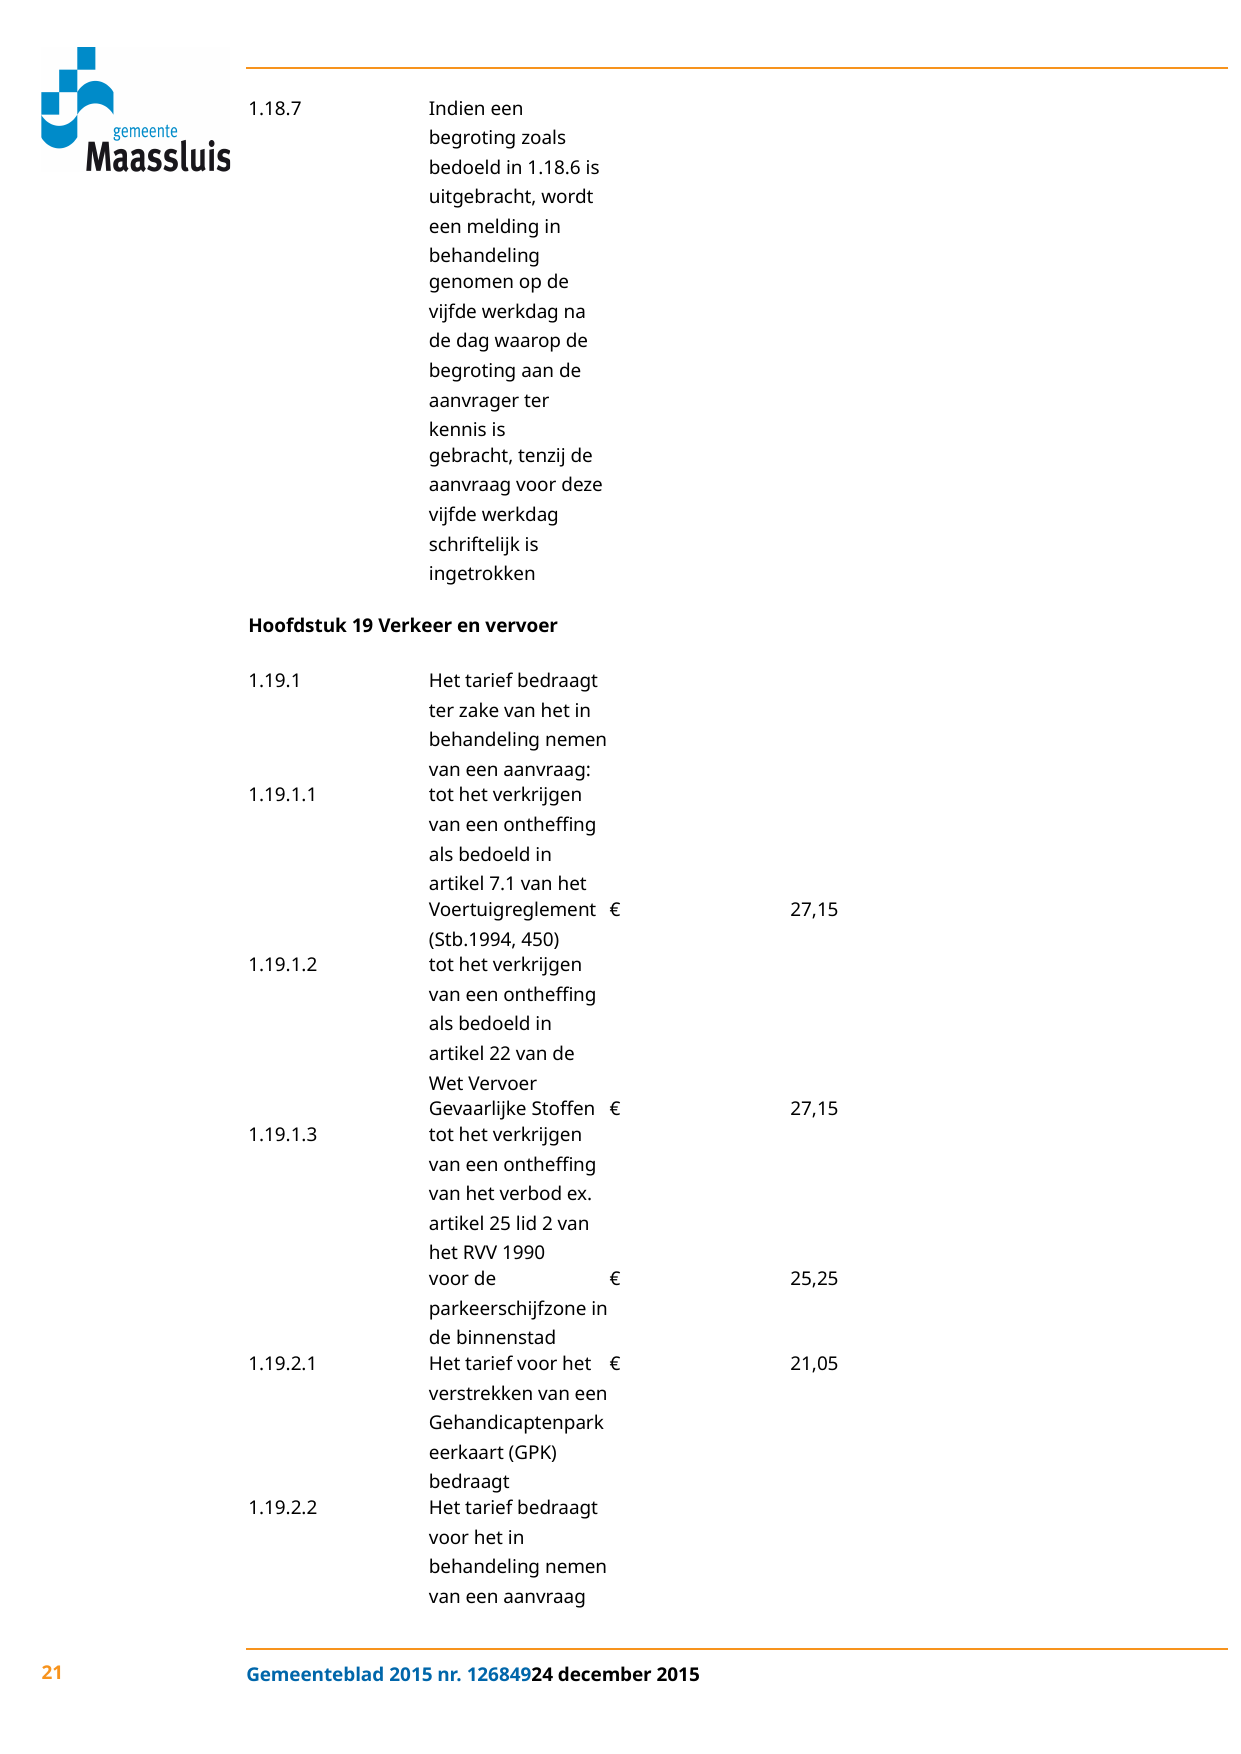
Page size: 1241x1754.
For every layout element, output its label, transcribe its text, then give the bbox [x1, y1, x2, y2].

table_cell [248, 586, 429, 612]
table_cell gebracht, tenzij de aanvraag voor deze vijfde werkdag schriftelijk is ingetrokken [429, 442, 609, 586]
table_cell 27,15 [790, 896, 971, 951]
table_cell voor de parkeerschijfzone in de binnenstad [429, 1265, 609, 1350]
table_cell [248, 1265, 429, 1350]
table_cell Gevaarlijke Stoffen [429, 1096, 609, 1121]
table_cell [609, 1494, 790, 1609]
table_cell [790, 951, 971, 1096]
table_cell [971, 442, 1152, 586]
table_cell genomen op de vijfde werkdag na de dag waarop de begroting aan de aanvrager ter kennis is [429, 269, 609, 442]
table_cell [429, 586, 609, 612]
table_cell [790, 442, 971, 586]
table_cell [609, 269, 790, 442]
table_cell [790, 782, 971, 896]
table_cell [609, 586, 790, 612]
picture [41, 47, 231, 172]
table_cell [790, 1494, 971, 1609]
table_cell € [609, 1096, 790, 1121]
table_cell 27,15 [790, 1096, 971, 1121]
table_cell [971, 1494, 1152, 1609]
table_cell [971, 951, 1152, 1096]
table_cell € [609, 1350, 790, 1494]
table_cell [971, 269, 1152, 442]
table_cell [971, 1096, 1152, 1121]
table_cell [971, 896, 1152, 951]
table_cell [609, 1121, 790, 1265]
table_cell 1.19.1.2 [248, 951, 429, 1096]
table_cell 21,05 [790, 1350, 971, 1494]
table_cell € [609, 1265, 790, 1350]
table_cell 1.19.2.2 [248, 1494, 429, 1609]
table_cell 1.19.2.1 [248, 1350, 429, 1494]
table_cell [248, 442, 429, 586]
table_cell [248, 269, 429, 442]
table_cell Het tarief bedraagt voor het in behandeling nemen van een aanvraag [429, 1494, 609, 1609]
table_cell [248, 1096, 429, 1121]
table_cell 25,25 [790, 1265, 971, 1350]
table_cell Voertuigreglement (Stb.1994, 450) [429, 896, 609, 951]
table_cell [790, 95, 971, 268]
table_cell [971, 95, 1152, 268]
table_cell € [609, 896, 790, 951]
table_cell tot het verkrijgen van een ontheffing als bedoeld in artikel 22 van de Wet Vervoer [429, 951, 609, 1096]
table_cell [790, 667, 971, 782]
table_cell tot het verkrijgen van een ontheffing als bedoeld in artikel 7.1 van het [429, 782, 609, 896]
table_cell Hoofdstuk 19 Verkeer en vervoer [248, 612, 971, 667]
table_cell tot het verkrijgen van een ontheffing van het verbod ex. artikel 25 lid 2 van het RVV 1990 [429, 1121, 609, 1265]
table_cell [790, 1121, 971, 1265]
table_cell [971, 1121, 1152, 1265]
table_cell [248, 896, 429, 951]
table_cell 1.19.1 [248, 667, 429, 782]
table_cell [971, 667, 1152, 782]
table_cell [609, 442, 790, 586]
table_cell Indien een begroting zoals bedoeld in 1.18.6 is uitgebracht, wordt een melding in behandeling [429, 95, 609, 268]
table_cell [971, 1350, 1152, 1494]
picture [41, 47, 77, 92]
table_cell [971, 782, 1152, 896]
table_cell [971, 586, 1152, 612]
table_cell 1.19.1.3 [248, 1121, 429, 1265]
table_cell [971, 1265, 1152, 1350]
table_cell [790, 269, 971, 442]
table_cell [609, 95, 790, 268]
table_cell [609, 667, 790, 782]
table_cell 1.18.7 [248, 95, 429, 268]
table_cell [609, 782, 790, 896]
table_cell Het tarief bedraagt ter zake van het in behandeling nemen van een aanvraag: [429, 667, 609, 782]
table_cell Het tarief voor het verstrekken van een Gehandicaptenparkeerkaart (GPK) bedraagt [429, 1350, 609, 1494]
table_cell [790, 586, 971, 612]
table_cell 1.19.1.1 [248, 782, 429, 896]
table_cell [609, 951, 790, 1096]
